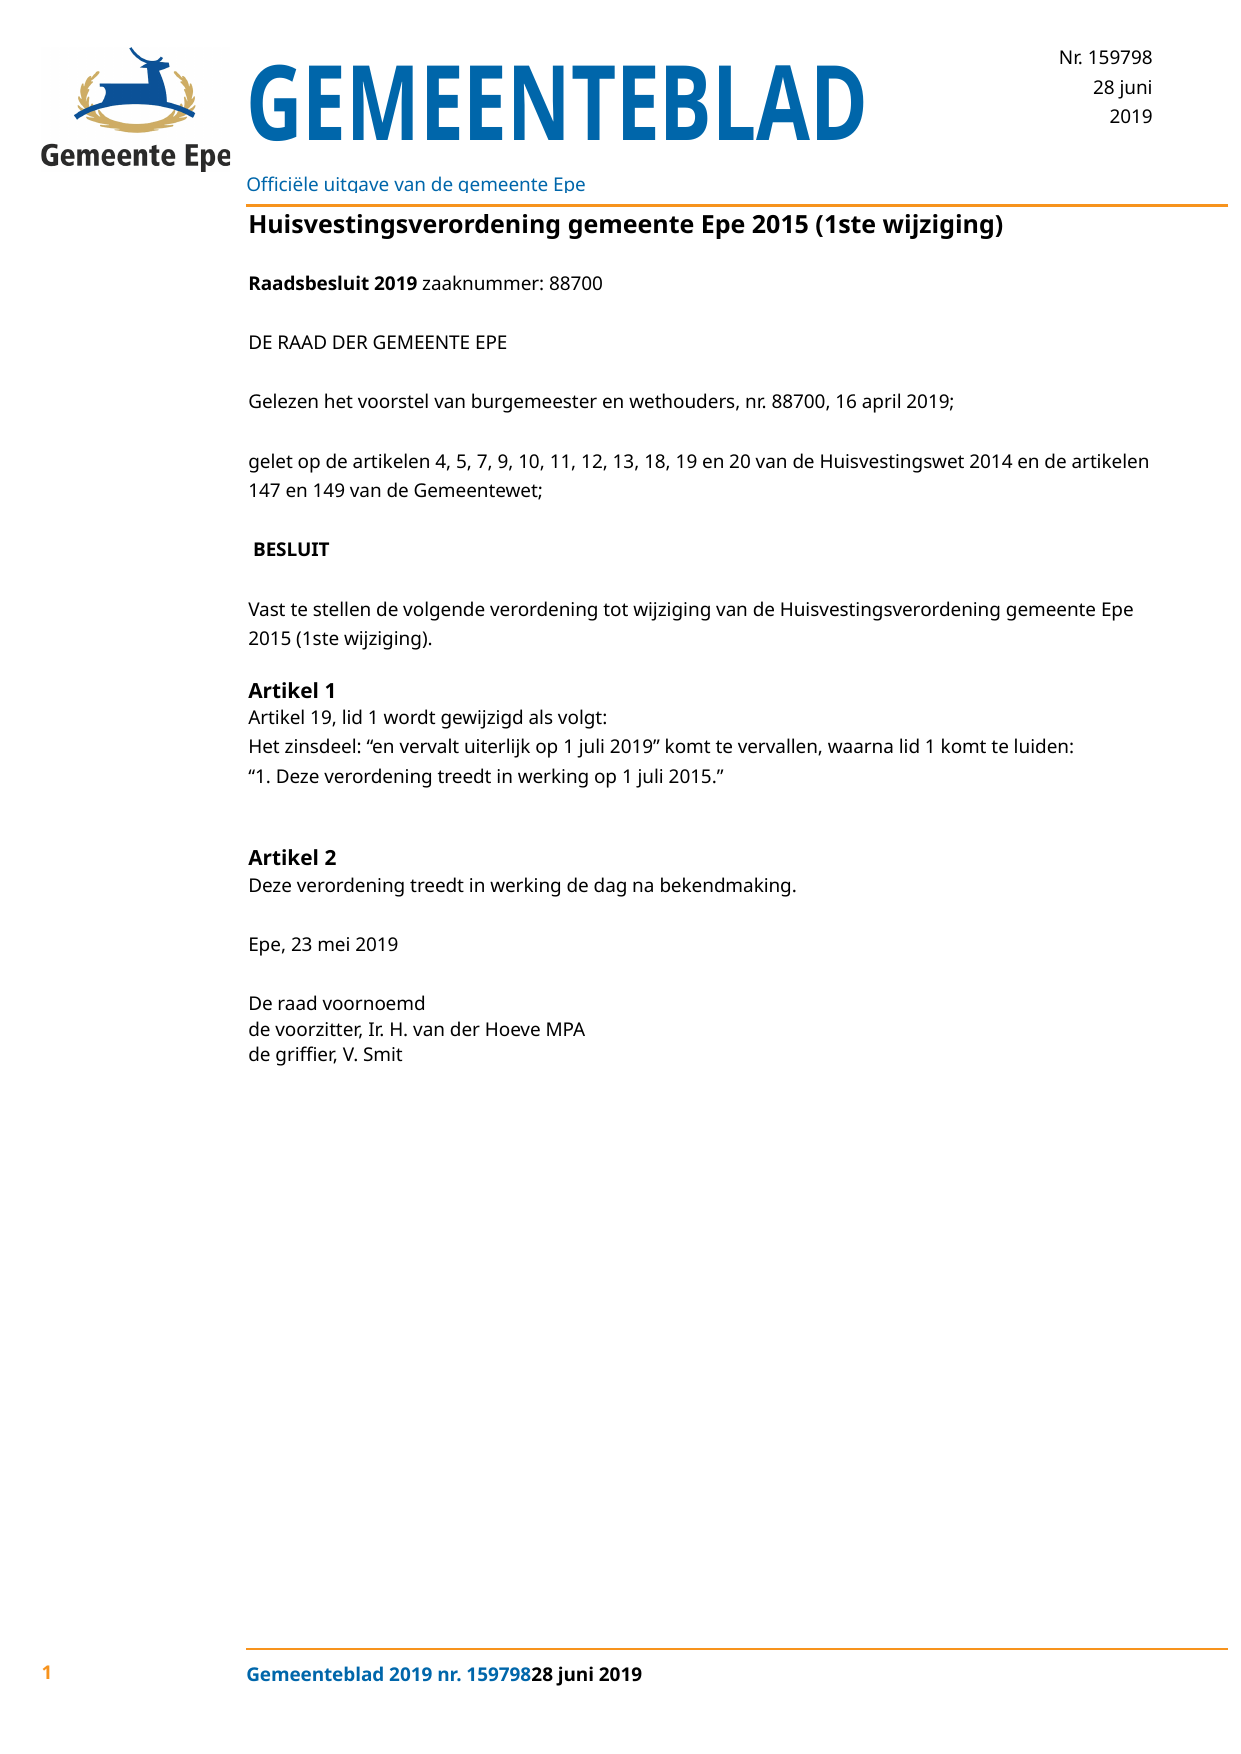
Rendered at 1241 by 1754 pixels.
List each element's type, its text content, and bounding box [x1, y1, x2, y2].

text gelet op de artikelen 4, 5, 7, 9, 10, 11, 12, 13, 18, 19 en 20 van de Huisvestingswet 2014 en de artikelen 147 en 149 van de Gemeentewet; [248, 448, 1152, 503]
text De raad voornoemd [248, 990, 1152, 1016]
text de griffier, V. Smit [248, 1042, 1152, 1067]
text Artikel 1 [248, 676, 1152, 704]
text Deze verordening treedt in werking de dag na bekendmaking. [248, 872, 1152, 897]
text Artikel 2 [248, 843, 1152, 872]
text Het zinsdeel: “en vervalt uiterlijk op 1 juli 2019” komt te vervallen, waarna lid 1 komt te luiden: [248, 734, 1152, 759]
text Raadsbesluit 2019 zaaknummer: 88700 [248, 270, 1152, 296]
text Epe, 23 mei 2019 [248, 931, 1152, 957]
text Huisvestingsverordening gemeente Epe 2015 (1ste wijziging) [248, 207, 1152, 241]
text Vast te stellen de volgende verordening tot wijziging van de Huisvestingsverordening gemeente Epe 2015 (1ste wijziging). [248, 596, 1152, 651]
picture [41, 47, 231, 172]
text BESLUIT [248, 537, 1152, 562]
text Artikel 19, lid 1 wordt gewijzigd als volgt: [248, 704, 1152, 730]
text de voorzitter, Ir. H. van der Hoeve MPA [248, 1016, 1152, 1042]
text “1. Deze verordening treedt in werking op 1 juli 2015.” [248, 763, 1152, 789]
text Gelezen het voorstel van burgemeester en wethouders, nr. 88700, 16 april 2019; [248, 389, 1152, 414]
text DE RAAD DER GEMEENTE EPE [248, 329, 1152, 355]
